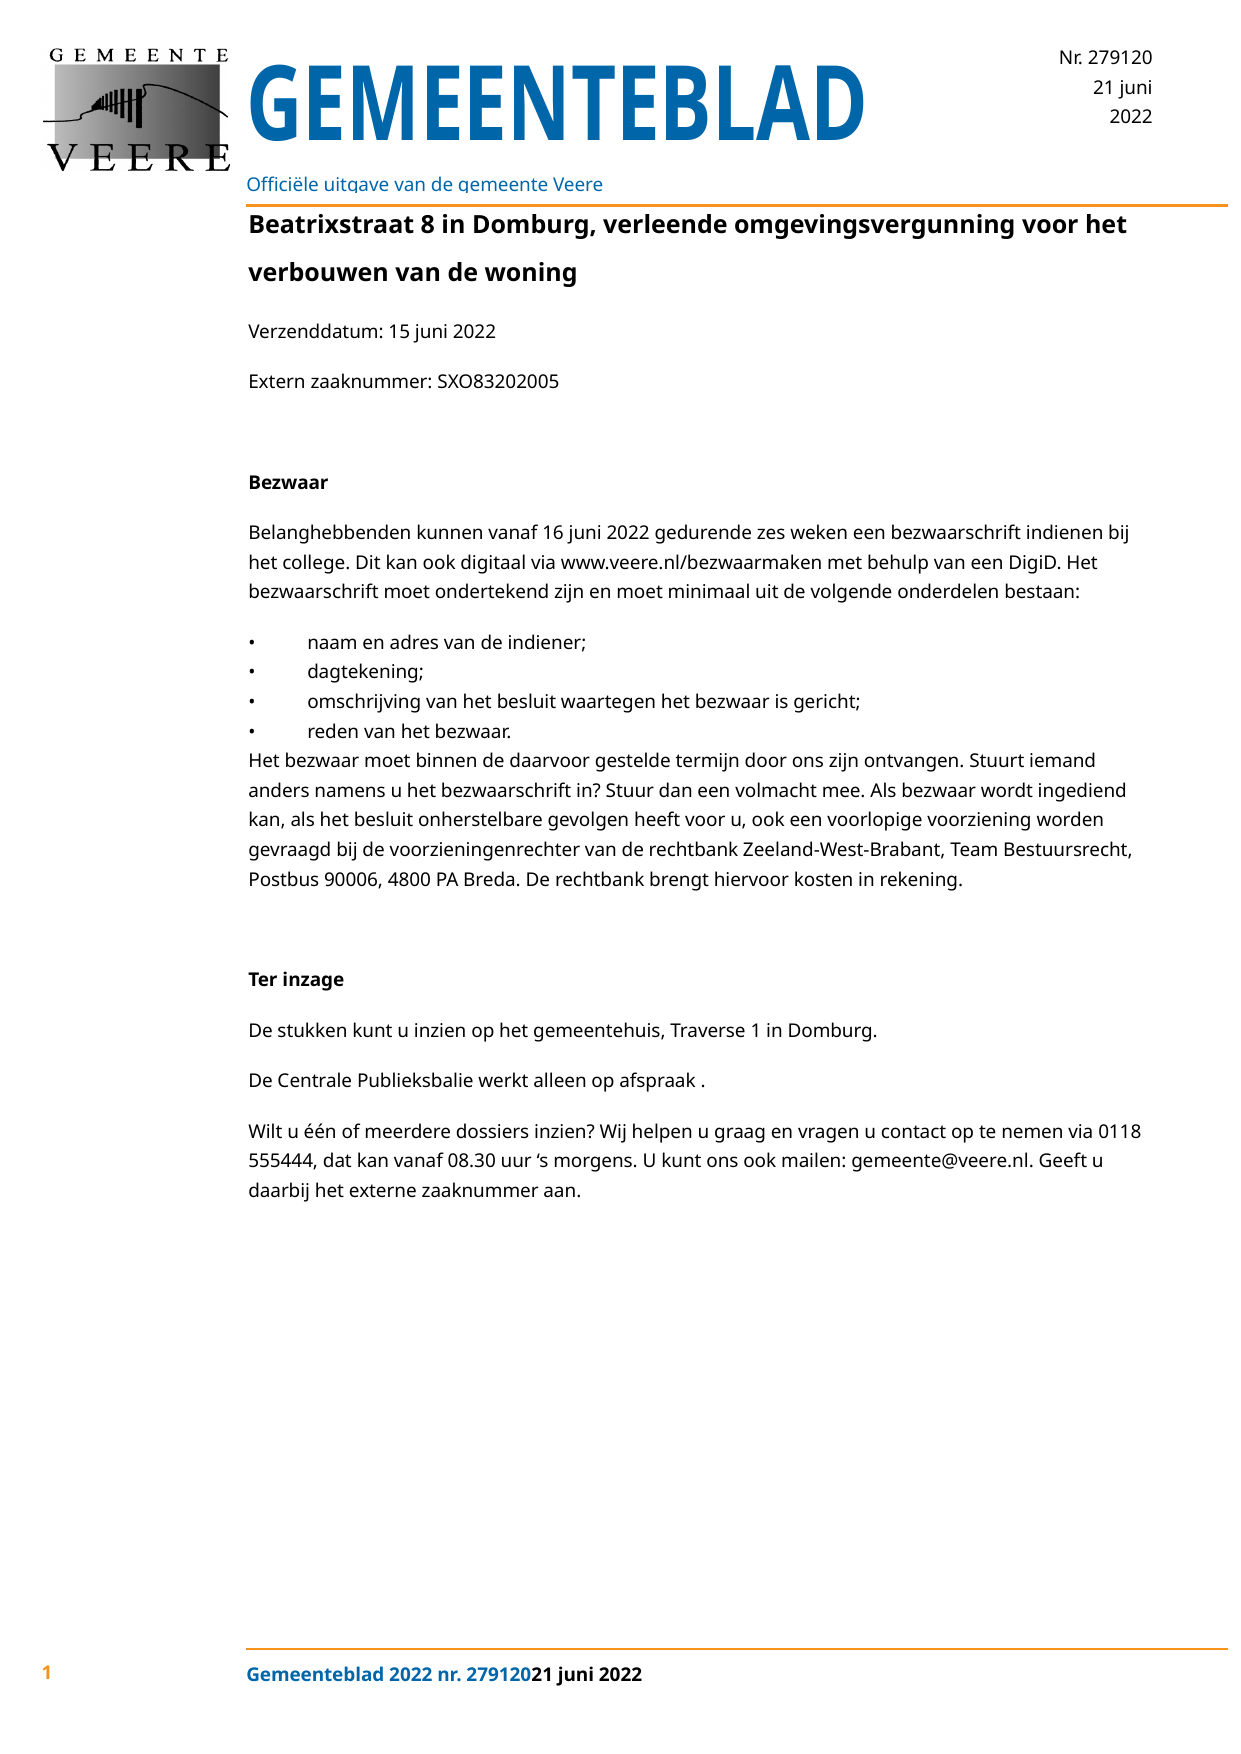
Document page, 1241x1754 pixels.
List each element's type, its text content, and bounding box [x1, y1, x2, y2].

text Beatrixstraat 8 in Domburg, verleende omgevingsvergunning voor het verbouwen van de woning [248, 207, 1152, 288]
text Het bezwaar moet binnen de daarvoor gestelde termijn door ons zijn ontvangen. Stuurt iemand anders namens u het bezwaarschrift in? Stuur dan een volmacht mee. Als bezwaar wordt ingediend kan, als het besluit onherstelbare gevolgen heeft voor u, ook een voorlopige voorziening worden gevraagd bij de voorzieningenrechter van de rechtbank Zeeland-West-Brabant, Team Bestuursrecht, Postbus 90006, 4800 PA Breda. De rechtbank brengt hiervoor kosten in rekening. [248, 747, 1152, 892]
text De Centrale Publieksbalie werkt alleen op afspraak . [248, 1067, 1152, 1093]
list omschrijving van het besluit waartegen het bezwaar is gericht; [248, 688, 1152, 714]
text Belanghebbenden kunnen vanaf 16 juni 2022 gedurende zes weken een bezwaarschrift indienen bij het college. Dit kan ook digitaal via www.veere.nl/bezwaarmaken met behulp van een DigiD. Het bezwaarschrift moet ondertekend zijn en moet minimaal uit de volgende onderdelen bestaan: [248, 519, 1152, 604]
text Bezwaar [248, 469, 1152, 495]
text Extern zaaknummer: SXO83202005 [248, 368, 1152, 394]
list naam en adres van de indiener; [248, 629, 1152, 655]
picture [41, 47, 231, 172]
text Wilt u één of meerdere dossiers inzien? Wij helpen u graag en vragen u contact op te nemen via 0118 555444, dat kan vanaf 08.30 uur ‘s morgens. U kunt ons ook mailen: gemeente@veere.nl. Geeft u daarbij het externe zaaknummer aan. [248, 1118, 1152, 1203]
text Verzenddatum: 15 juni 2022 [248, 318, 1152, 344]
list dagtekening; [248, 659, 1152, 684]
list reden van het bezwaar. [248, 718, 1152, 744]
text Ter inzage [248, 967, 1152, 992]
text De stukken kunt u inzien op het gemeentehuis, Traverse 1 in Domburg. [248, 1017, 1152, 1043]
